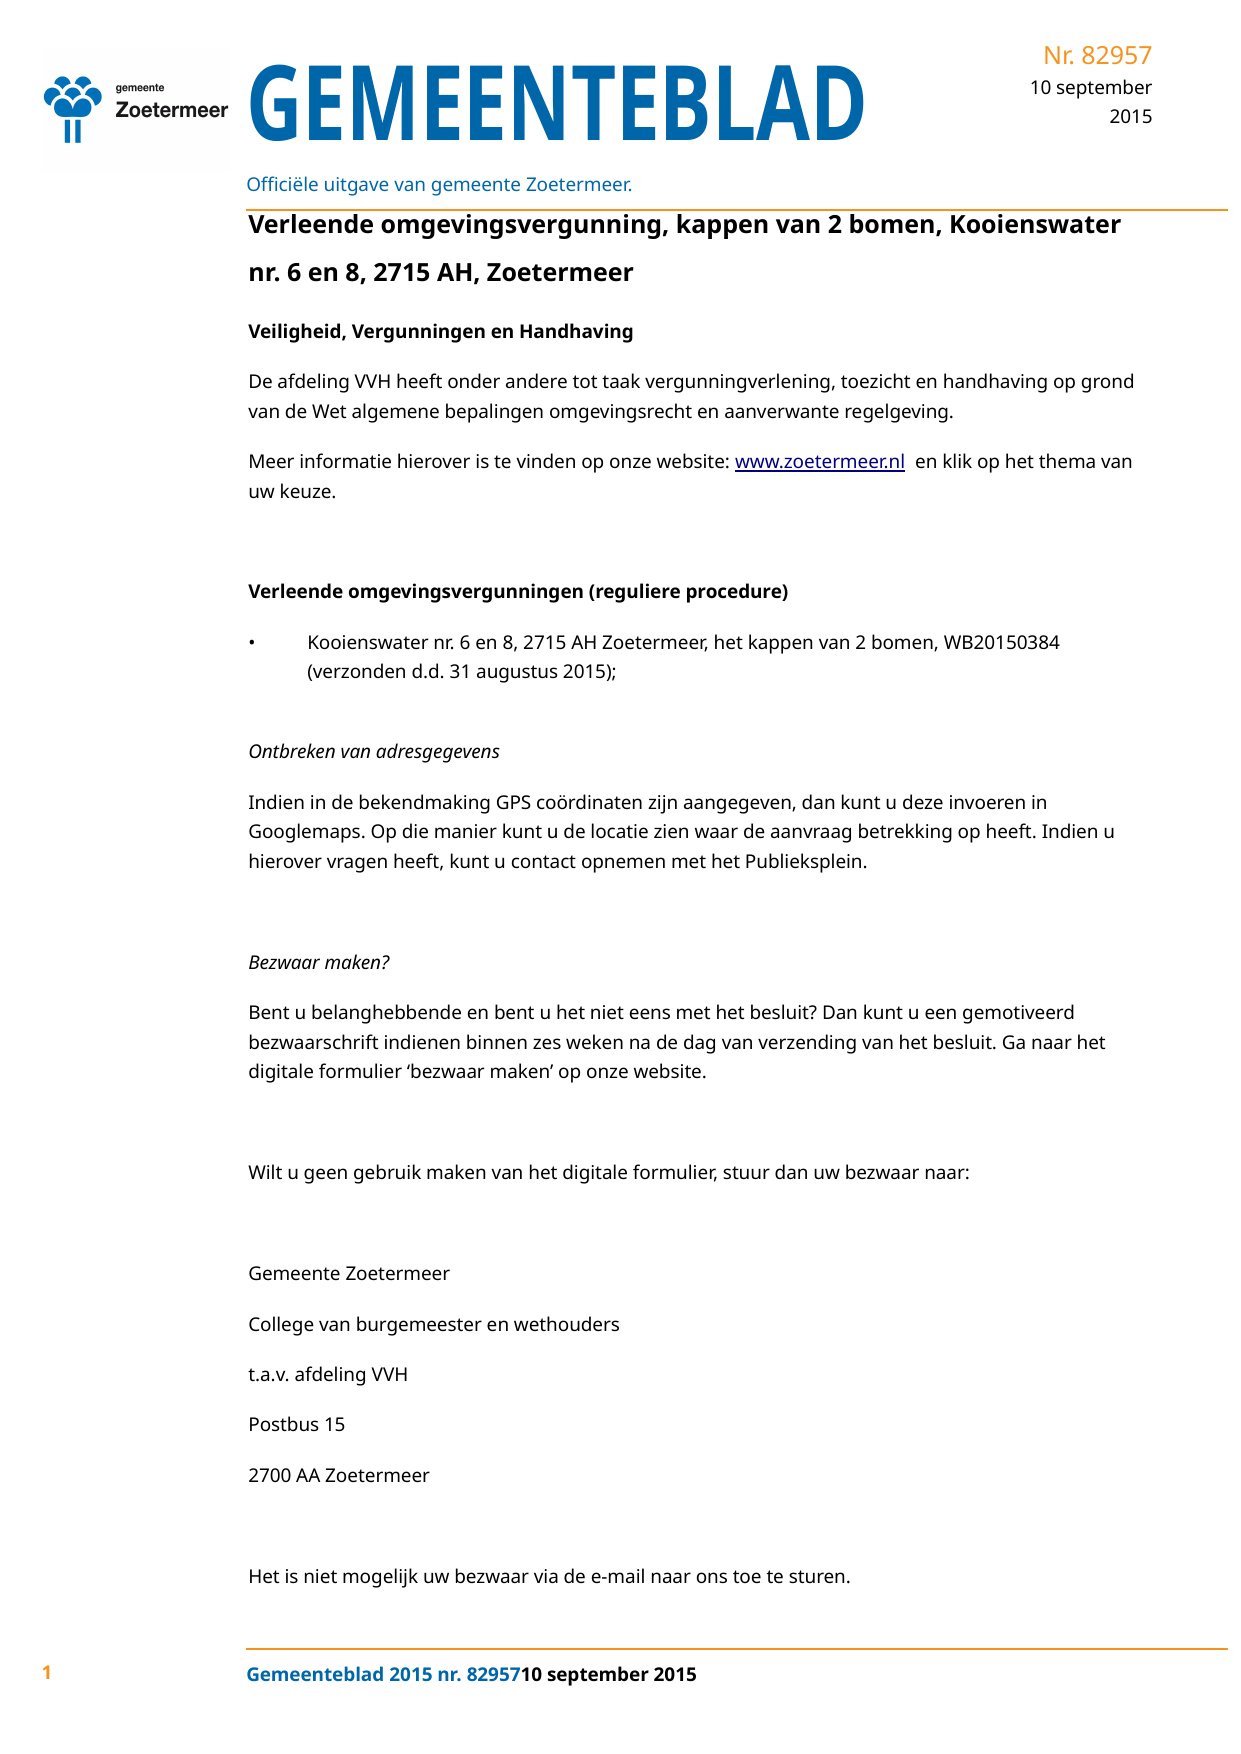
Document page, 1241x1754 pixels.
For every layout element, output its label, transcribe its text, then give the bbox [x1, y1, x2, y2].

text Postbus 15 [248, 1412, 1152, 1437]
text Bent u belanghebbende en bent u het niet eens met het besluit? Dan kunt u een gemotiveerd bezwaarschrift indienen binnen zes weken na de dag van verzending van het besluit. Ga naar het digitale formulier ‘bezwaar maken’ op onze website. [248, 999, 1152, 1084]
text De afdeling VVH heeft onder andere tot taak vergunningverlening, toezicht en handhaving op grond van de Wet algemene bepalingen omgevingsrecht en aanverwante regelgeving. [248, 368, 1152, 424]
text 2700 AA Zoetermeer [248, 1462, 1152, 1488]
text Bezwaar maken? [248, 949, 1152, 975]
list Kooienswater nr. 6 en 8, 2715 AH Zoetermeer, het kappen van 2 bomen, WB20150384 (verzonden d.d. 31 augustus 2015); [248, 629, 1152, 684]
text Verleende omgevingsvergunning, kappen van 2 bomen, Kooienswater nr. 6 en 8, 2715 AH, Zoetermeer [248, 211, 1152, 288]
text Ontbreken van adresgegevens [248, 739, 1152, 764]
text Veiligheid, Vergunningen en Handhaving [248, 318, 1152, 344]
text Het is niet mogelijk uw bezwaar via de e-mail naar ons toe te sturen. [248, 1563, 1152, 1589]
text Indien in de bekendmaking GPS coördinaten zijn aangegeven, dan kunt u deze invoeren in Googlemaps. Op die manier kunt u de locatie zien waar de aanvraag betrekking op heeft. Indien u hierover vragen heeft, kunt u contact opnemen met het Publieksplein. [248, 789, 1152, 874]
text t.a.v. afdeling VVH [248, 1361, 1152, 1387]
text Verleende omgevingsvergunningen (reguliere procedure) [248, 579, 1152, 604]
text Meer informatie hierover is te vinden op onze website: www.zoetermeer.nl en klik op het thema van uw keuze. [248, 448, 1152, 504]
text College van burgemeester en wethouders [248, 1311, 1152, 1337]
text Wilt u geen gebruik maken van het digitale formulier, stuur dan uw bezwaar naar: [248, 1159, 1152, 1185]
picture [41, 47, 231, 172]
text Gemeente Zoetermeer [248, 1260, 1152, 1286]
